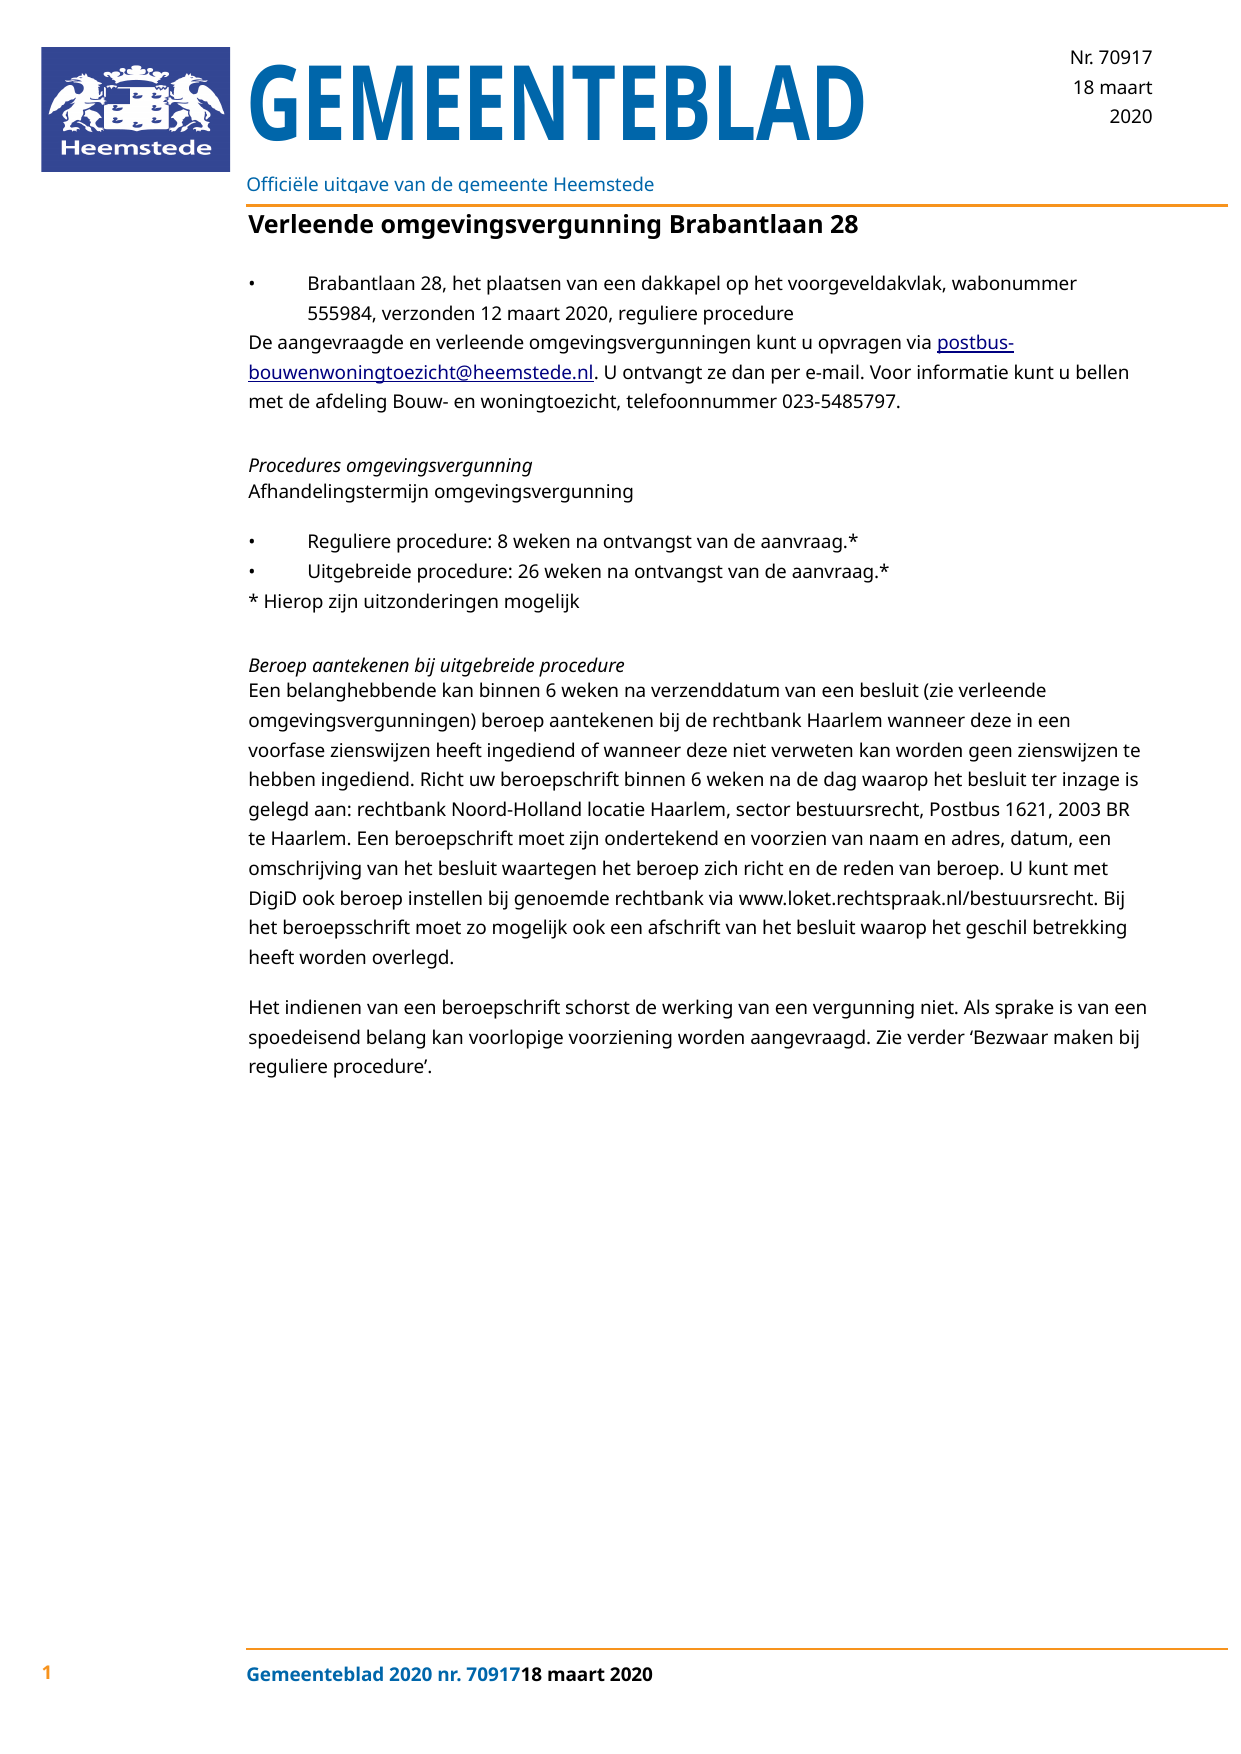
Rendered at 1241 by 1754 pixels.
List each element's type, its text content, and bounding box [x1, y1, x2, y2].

text De aangevraagde en verleende omgevingsvergunningen kunt u opvragen via postbus-bouwenwoningtoezicht@heemstede.nl. U ontvangt ze dan per e-mail. Voor informatie kunt u bellen met de afdeling Bouw- en woningtoezicht, telefoonnummer 023-5485797. [248, 329, 1152, 414]
text Een belanghebbende kan binnen 6 weken na verzenddatum van een besluit (zie verleende omgevingsvergunningen) beroep aantekenen bij de rechtbank Haarlem wanneer deze in een voorfase zienswijzen heeft ingediend of wanneer deze niet verweten kan worden geen zienswijzen te hebben ingediend. Richt uw beroepschrift binnen 6 weken na de dag waarop het besluit ter inzage is gelegd aan: rechtbank Noord-Holland locatie Haarlem, sector bestuursrecht, Postbus 1621, 2003 BR te Haarlem. Een beroepschrift moet zijn ondertekend en voorzien van naam en adres, datum, een omschrijving van het besluit waartegen het beroep zich richt en de reden van beroep. U kunt met DigiD ook beroep instellen bij genoemde rechtbank via www.loket.rechtspraak.nl/bestuursrecht. Bij het beroepsschrift moet zo mogelijk ook een afschrift van het besluit waarop het geschil betrekking heeft worden overlegd. [248, 678, 1152, 969]
list Uitgebreide procedure: 26 weken na ontvangst van de aanvraag.* [248, 558, 1152, 584]
text Afhandelingstermijn omgevingsvergunning [248, 478, 1152, 504]
list Brabantlaan 28, het plaatsen van een dakkapel op het voorgeveldakvlak, wabonummer 555984, verzonden 12 maart 2020, reguliere procedure [248, 270, 1152, 326]
list Reguliere procedure: 8 weken na ontvangst van de aanvraag.* [248, 529, 1152, 554]
text Beroep aantekenen bij uitgebreide procedure [248, 652, 1152, 678]
text * Hierop zijn uitzonderingen mogelijk [248, 588, 1152, 614]
picture [41, 47, 231, 172]
text Verleende omgevingsvergunning Brabantlaan 28 [248, 207, 1152, 241]
text Procedures omgevingsvergunning [248, 453, 1152, 478]
text Het indienen van een beroepschrift schorst de werking van een vergunning niet. Als sprake is van een spoedeisend belang kan voorlopige voorziening worden aangevraagd. Zie verder ‘Bezwaar maken bij reguliere procedure’. [248, 994, 1152, 1079]
